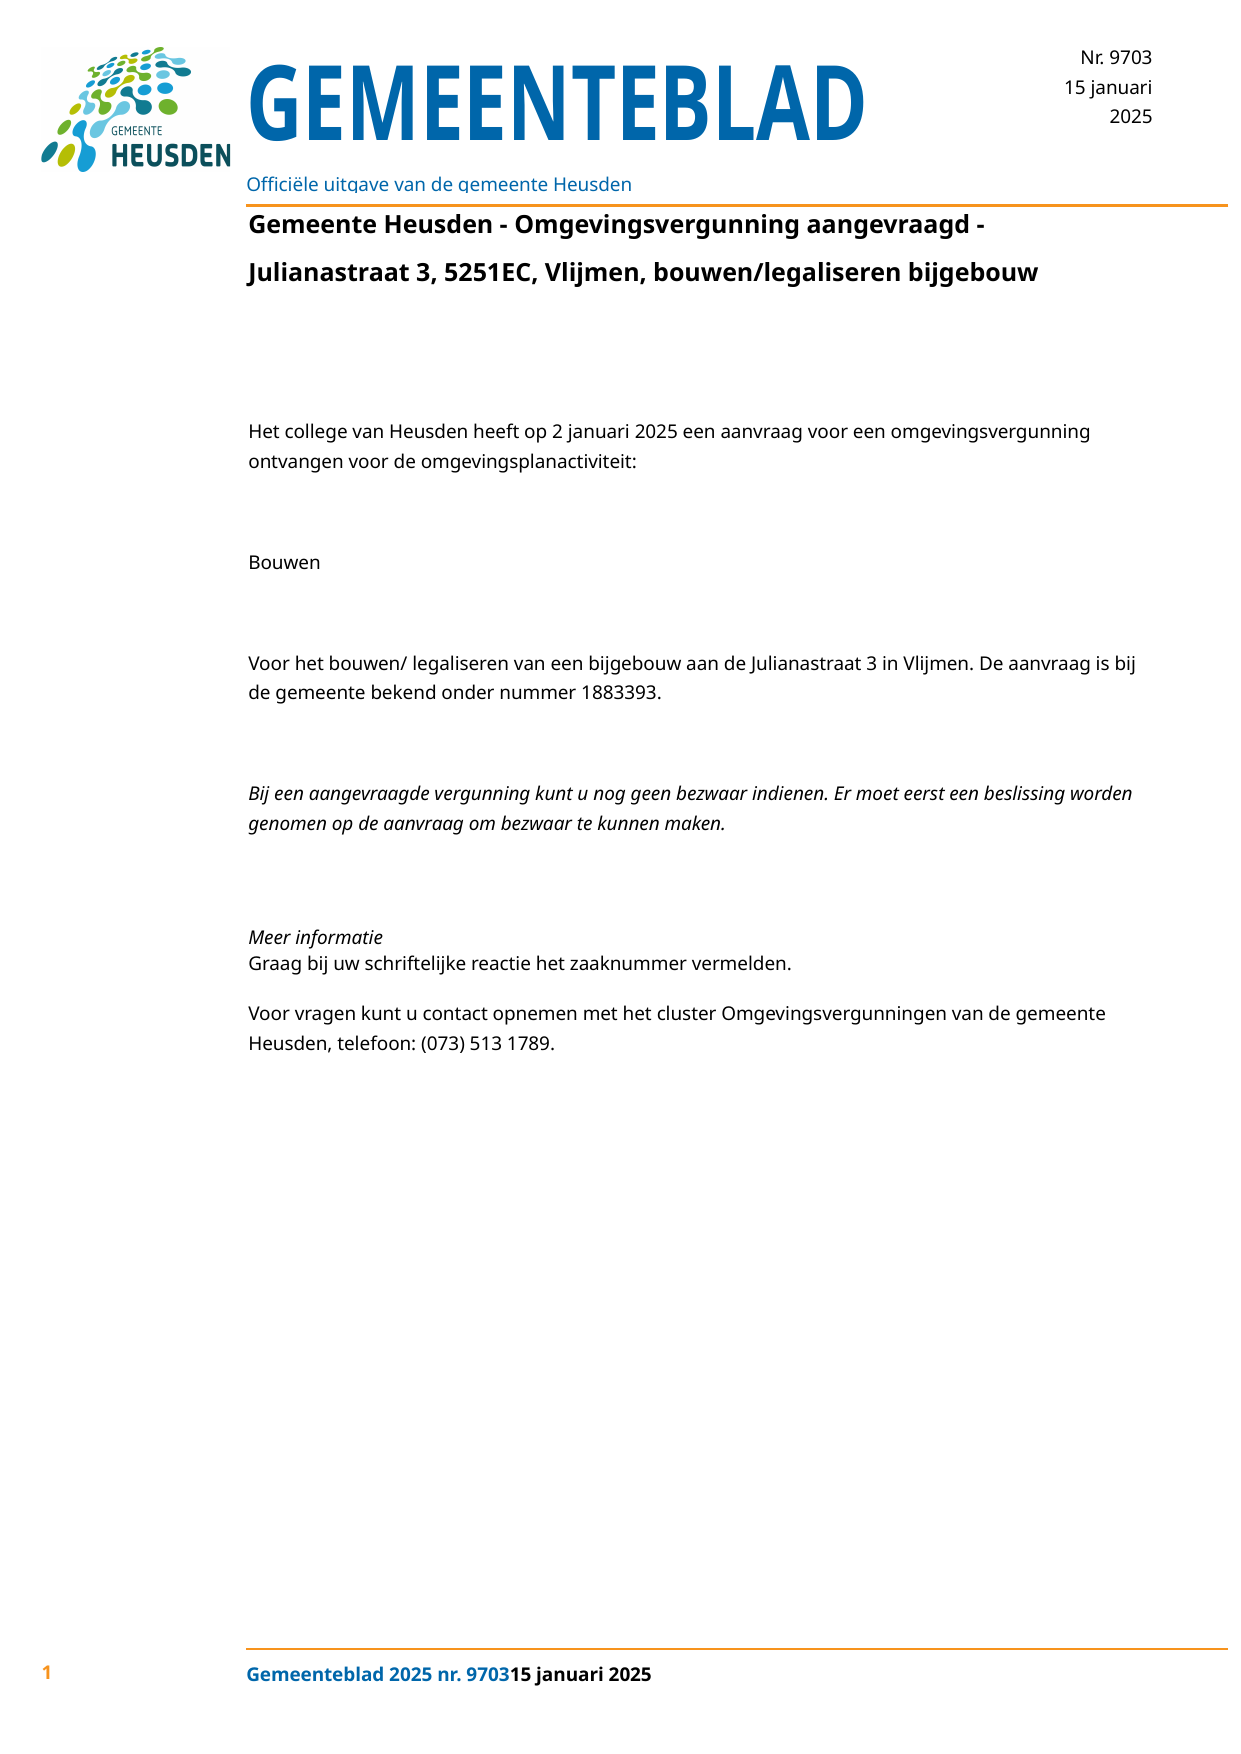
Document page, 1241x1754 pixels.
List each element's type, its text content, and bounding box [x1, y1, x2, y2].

text Bouwen [248, 549, 1152, 575]
text Het college van Heusden heeft op 2 januari 2025 een aanvraag voor een omgevingsvergunning ontvangen voor de omgevingsplanactiviteit: [248, 419, 1152, 474]
text Voor vragen kunt u contact opnemen met het cluster Omgevingsvergunningen van de gemeente Heusden, telefoon: (073) 513 1789. [248, 1001, 1152, 1056]
text Bij een aangevraagde vergunning kunt u nog geen bezwaar indienen. Er moet eerst een beslissing worden genomen op de aanvraag om bezwaar te kunnen maken. [248, 780, 1152, 836]
text Gemeente Heusden - Omgevingsvergunning aangevraagd - Julianastraat 3, 5251EC, Vlijmen, bouwen/legaliseren bijgebouw [248, 207, 1152, 288]
text Voor het bouwen/ legaliseren van een bijgebouw aan de Julianastraat 3 in Vlijmen. De aanvraag is bij de gemeente bekend onder nummer 1883393. [248, 650, 1152, 705]
text Graag bij uw schriftelijke reactie het zaaknummer vermelden. [248, 950, 1152, 976]
text Meer informatie [248, 924, 1152, 950]
picture [41, 47, 231, 172]
